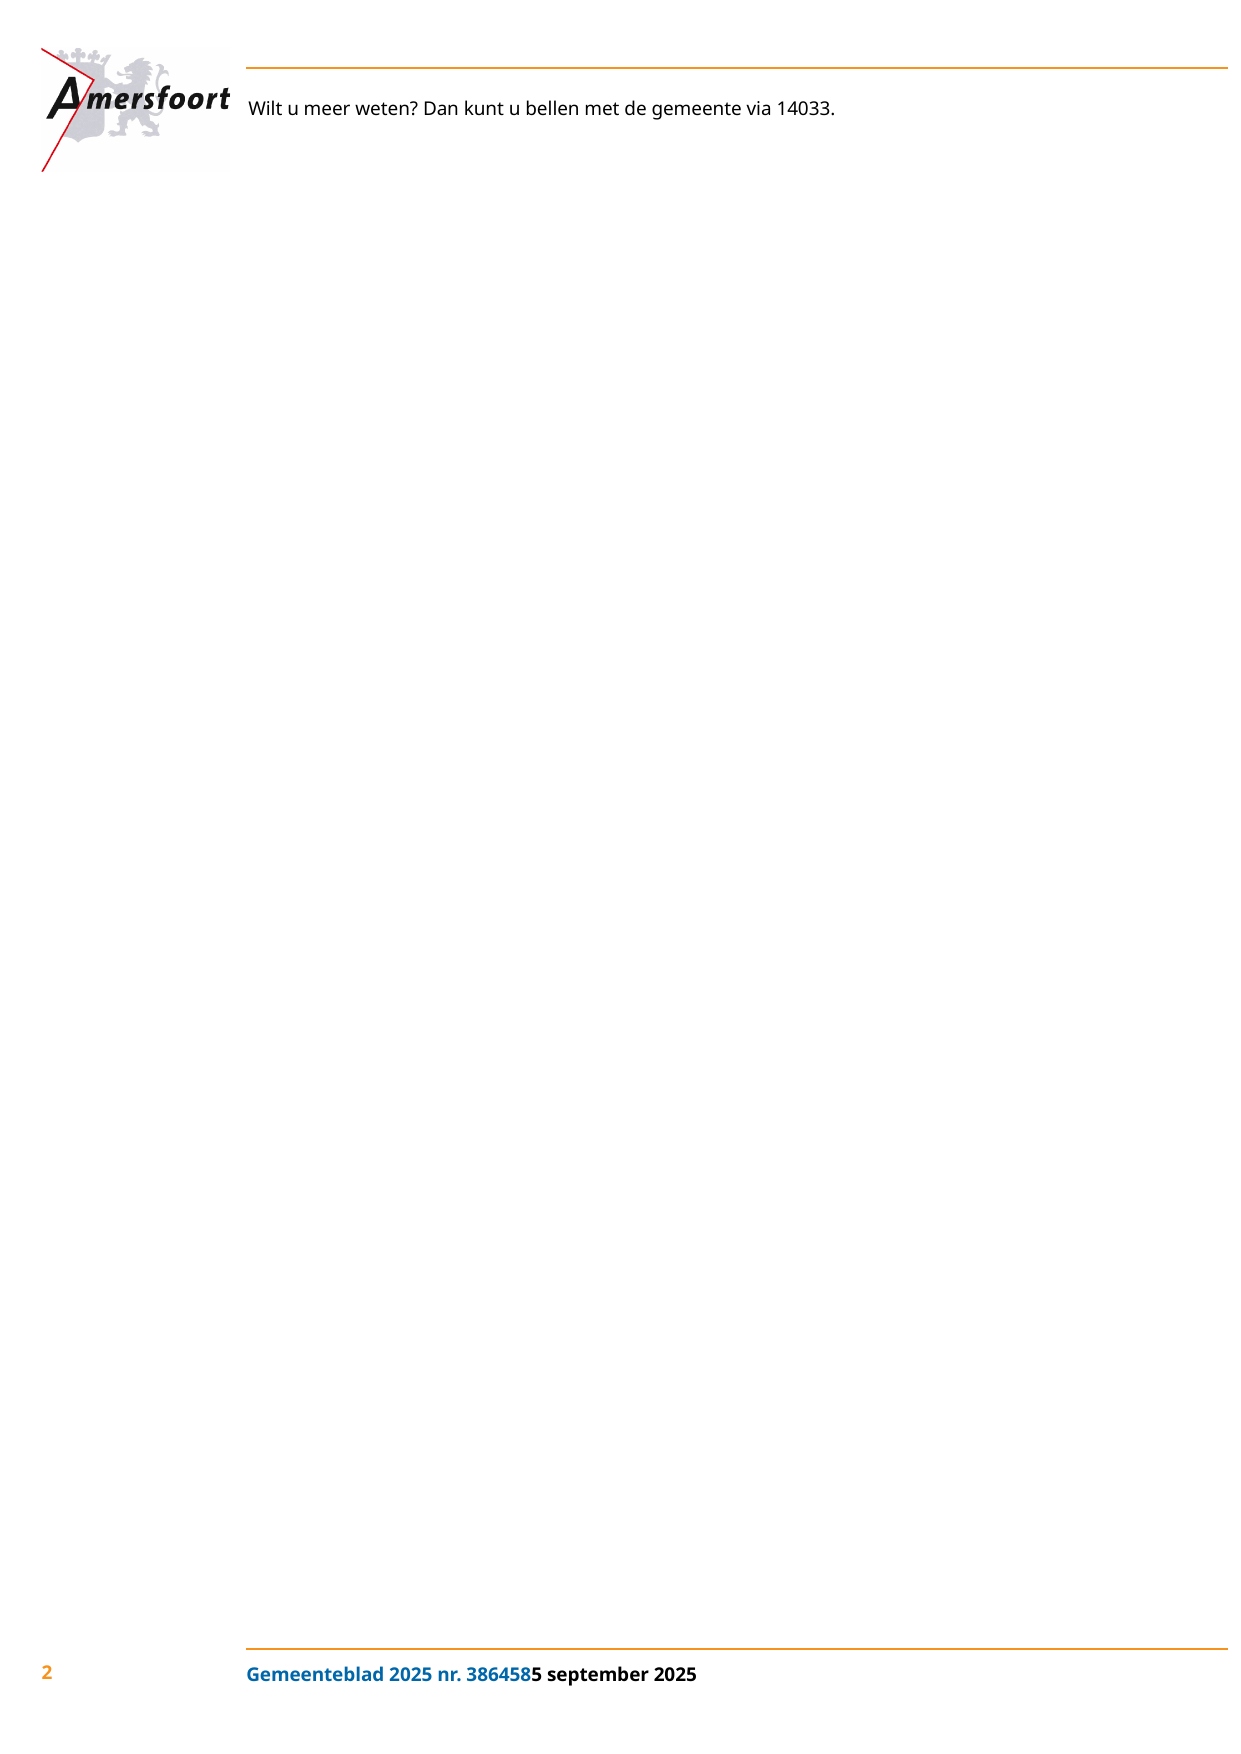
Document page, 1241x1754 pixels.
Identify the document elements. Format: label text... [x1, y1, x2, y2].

text Wilt u meer weten? Dan kunt u bellen met de gemeente via 14033. [248, 95, 1152, 121]
picture [41, 47, 231, 172]
